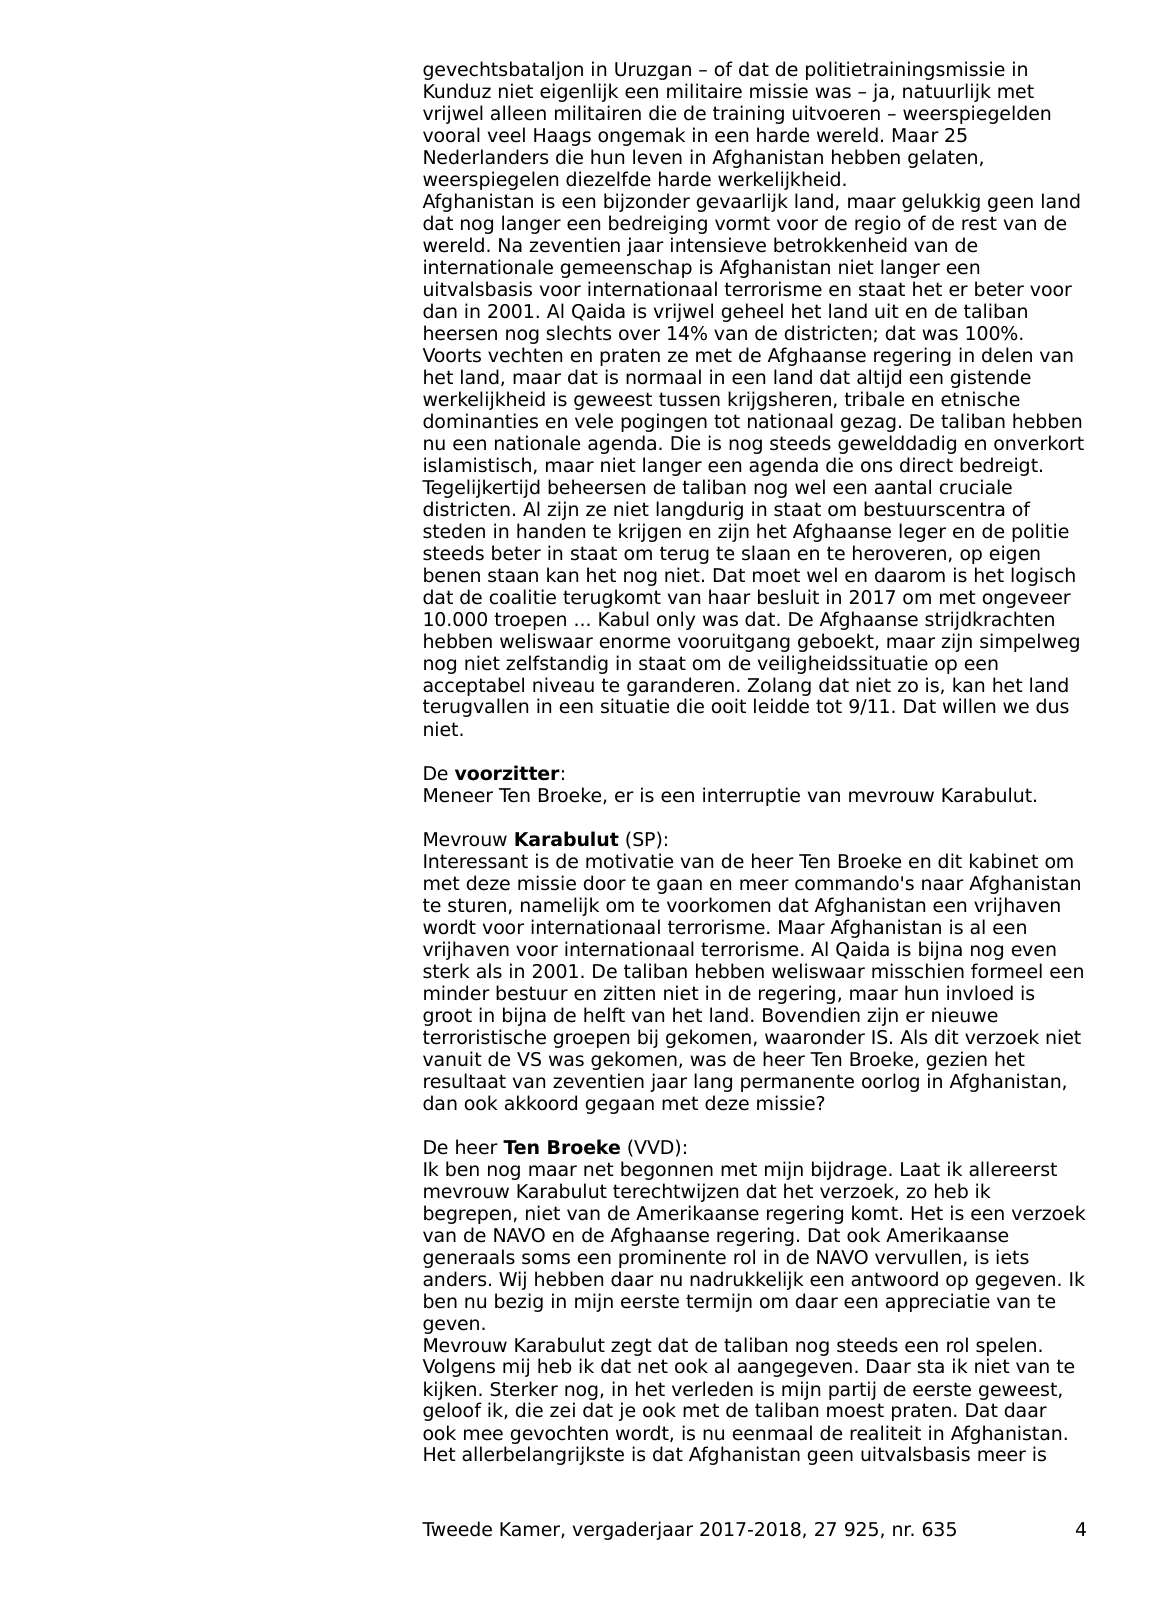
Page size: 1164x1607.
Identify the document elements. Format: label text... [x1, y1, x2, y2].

text Ik ben nog maar net begonnen met mijn bijdrage. Laat ik allereerst mevrouw Karabulut terechtwijzen dat het verzoek, zo heb ik begrepen, niet van de Amerikaanse regering komt. Het is een verzoek van de NAVO en de Afghaanse regering. Dat ook Amerikaanse generaals soms een prominente rol in de NAVO vervullen, is iets anders. Wij hebben daar nu nadrukkelijk een antwoord op gegeven. Ik ben nu bezig in mijn eerste termijn om daar een appreciatie van te geven. [422, 1159, 1087, 1334]
text Tegelijkertijd beheersen de taliban nog wel een aantal cruciale districten. Al zijn ze niet langdurig in staat om bestuurscentra of steden in handen te krijgen en zijn het Afghaanse leger en de politie steeds beter in staat om terug te slaan en te heroveren, op eigen benen staan kan het nog niet. Dat moet wel en daarom is het logisch dat de coalitie terugkomt van haar besluit in 2017 om met ongeveer 10.000 troepen ... Kabul only was dat. De Afghaanse strijdkrachten hebben weliswaar enorme vooruitgang geboekt, maar zijn simpelweg nog niet zelfstandig in staat om de veiligheidssituatie op een acceptabel niveau te garanderen. Zolang dat niet zo is, kan het land terugvallen in een situatie die ooit leidde tot 9/11. Dat willen we dus niet. [422, 477, 1087, 740]
text De voorzitter: [422, 763, 1087, 784]
text Interessant is de motivatie van de heer Ten Broeke en dit kabinet om met deze missie door te gaan en meer commando's naar Afghanistan te sturen, namelijk om te voorkomen dat Afghanistan een vrijhaven wordt voor internationaal terrorisme. Maar Afghanistan is al een vrijhaven voor internationaal terrorisme. Al Qaida is bijna nog even sterk als in 2001. De taliban hebben weliswaar misschien formeel een minder bestuur en zitten niet in de regering, maar hun invloed is groot in bijna de helft van het land. Bovendien zijn er nieuwe terroristische groepen bij gekomen, waaronder IS. Als dit verzoek niet vanuit de VS was gekomen, was de heer Ten Broeke, gezien het resultaat van zeventien jaar lang permanente oorlog in Afghanistan, dan ook akkoord gegaan met deze missie? [422, 851, 1087, 1114]
text Afghanistan is een bijzonder gevaarlijk land, maar gelukkig geen land dat nog langer een bedreiging vormt voor de regio of de rest van de wereld. Na zeventien jaar intensieve betrokkenheid van de internationale gemeenschap is Afghanistan niet langer een uitvalsbasis voor internationaal terrorisme en staat het er beter voor dan in 2001. Al Qaida is vrijwel geheel het land uit en de taliban heersen nog slechts over 14% van de districten; dat was 100%. Voorts vechten en praten ze met de Afghaanse regering in delen van het land, maar dat is normaal in een land dat altijd een gistende werkelijkheid is geweest tussen krijgsheren, tribale en etnische dominanties en vele pogingen tot nationaal gezag. De taliban hebben nu een nationale agenda. Die is nog steeds gewelddadig en onverkort islamistisch, maar niet langer een agenda die ons direct bedreigt. [422, 191, 1087, 477]
text gevechtsbataljon in Uruzgan – of dat de politietrainingsmissie in Kunduz niet eigenlijk een militaire missie was – ja, natuurlijk met vrijwel alleen militairen die de training uitvoeren – weerspiegelden vooral veel Haags ongemak in een harde wereld. Maar 25 Nederlanders die hun leven in Afghanistan hebben gelaten, weerspiegelen diezelfde harde werkelijkheid. [422, 59, 1087, 191]
text Mevrouw Karabulut zegt dat de taliban nog steeds een rol spelen. Volgens mij heb ik dat net ook al aangegeven. Daar sta ik niet van te kijken. Sterker nog, in het verleden is mijn partij de eerste geweest, geloof ik, die zei dat je ook met de taliban moest praten. Dat daar ook mee gevochten wordt, is nu eenmaal de realiteit in Afghanistan. Het allerbelangrijkste is dat Afghanistan geen uitvalsbasis meer is [422, 1334, 1087, 1466]
text De heer Ten Broeke (VVD): [422, 1137, 1087, 1159]
text Mevrouw Karabulut (SP): [422, 829, 1087, 851]
text Meneer Ten Broeke, er is een interruptie van mevrouw Karabulut. [422, 784, 1087, 807]
